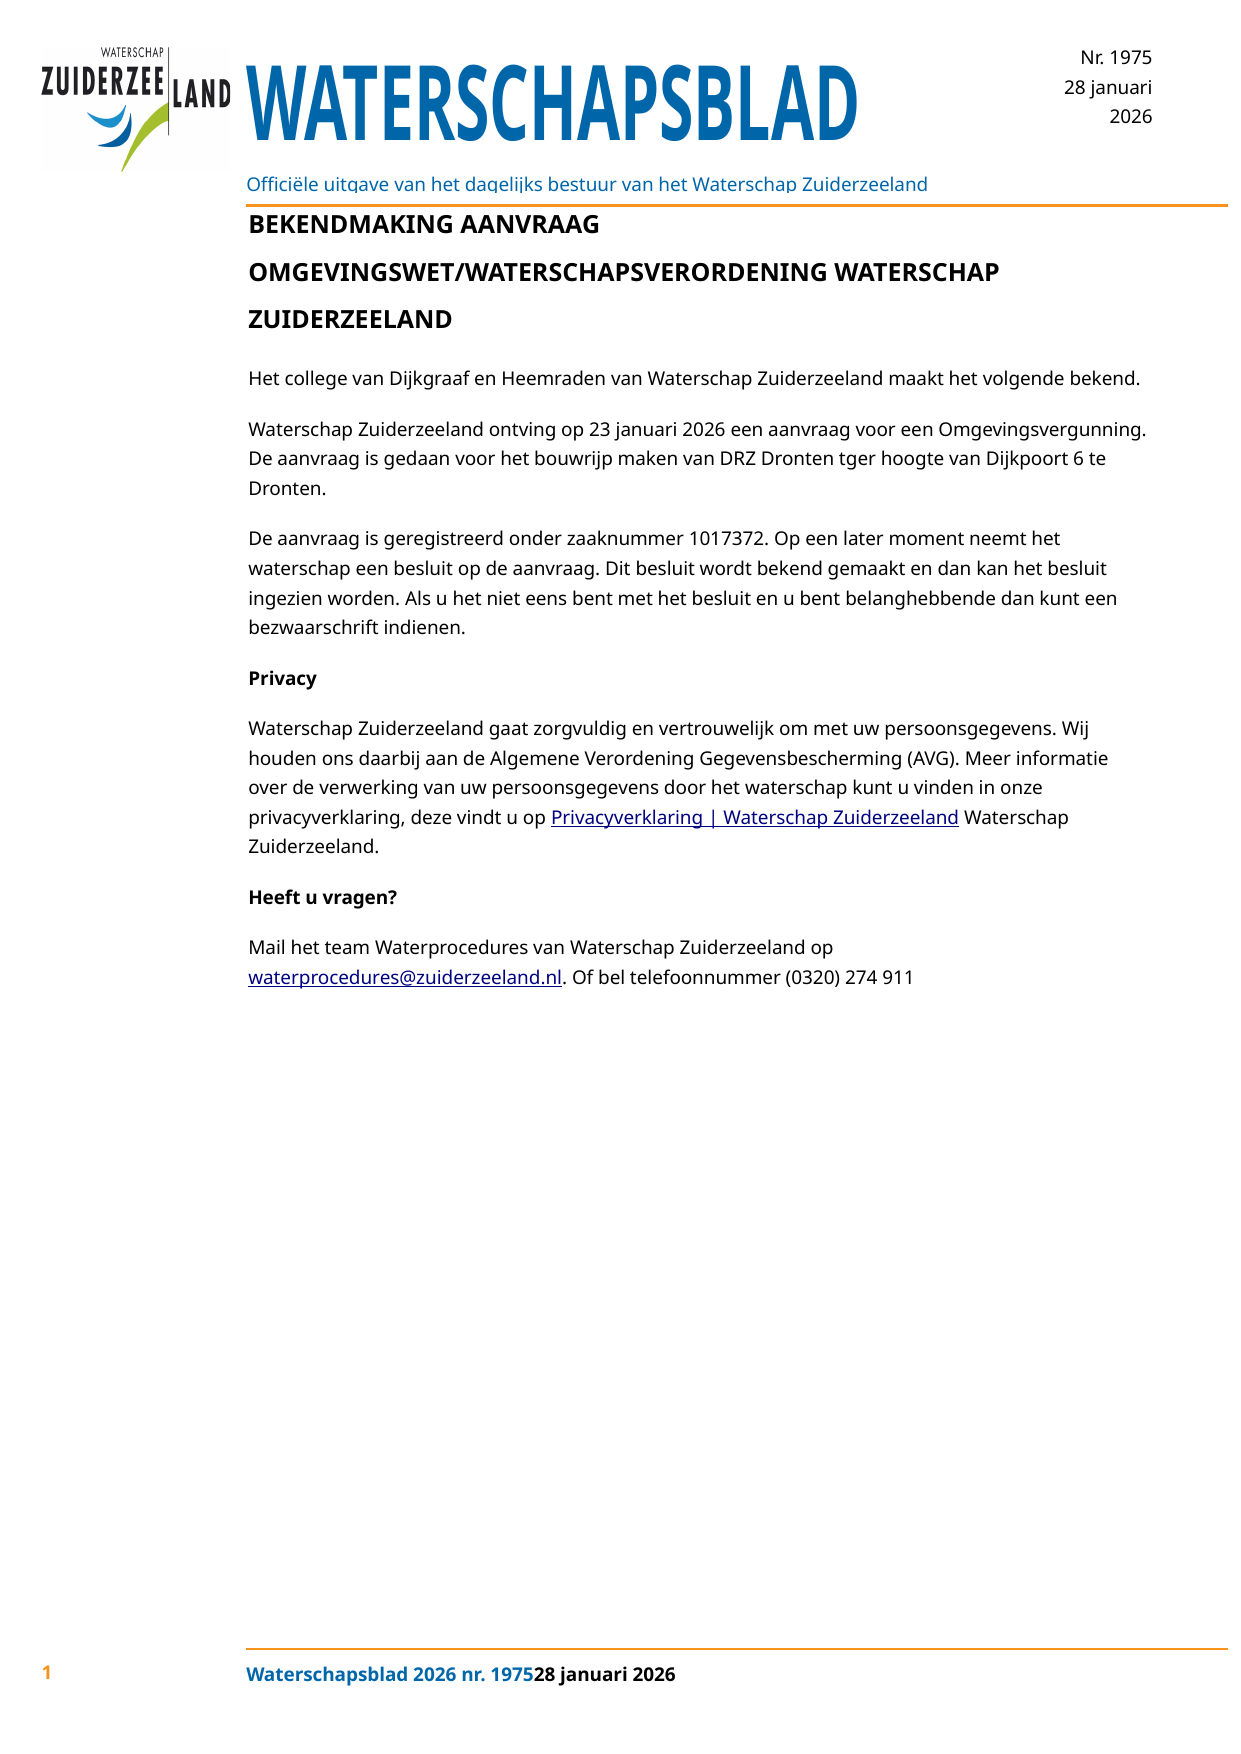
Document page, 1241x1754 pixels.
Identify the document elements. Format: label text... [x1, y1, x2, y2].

text Privacy [248, 665, 1152, 690]
text Heeft u vragen? [248, 884, 1152, 909]
picture [41, 47, 231, 172]
text Waterschap Zuiderzeeland ontving op 23 januari 2026 een aanvraag voor een Omgevingsvergunning. De aanvraag is gedaan voor het bouwrijp maken van DRZ Dronten tger hoogte van Dijkpoort 6 te Dronten. [248, 416, 1152, 501]
text De aanvraag is geregistreerd onder zaaknummer 1017372. Op een later moment neemt het waterschap een besluit op de aanvraag. Dit besluit wordt bekend gemaakt en dan kan het besluit ingezien worden. Als u het niet eens bent met het besluit en u bent belanghebbende dan kunt een bezwaarschrift indienen. [248, 526, 1152, 640]
text Het college van Dijkgraaf en Heemraden van Waterschap Zuiderzeeland maakt het volgende bekend. [248, 366, 1152, 391]
text BEKENDMAKING AANVRAAG OMGEVINGSWET/WATERSCHAPSVERORDENING WATERSCHAP ZUIDERZEELAND [248, 207, 1152, 336]
text Waterschap Zuiderzeeland gaat zorgvuldig en vertrouwelijk om met uw persoonsgegevens. Wij houden ons daarbij aan de Algemene Verordening Gegevensbescherming (AVG). Meer informatie over de verwerking van uw persoonsgegevens door het waterschap kunt u vinden in onze privacyverklaring, deze vindt u op Privacyverklaring | Waterschap Zuiderzeeland Waterschap Zuiderzeeland. [248, 715, 1152, 859]
text Mail het team Waterprocedures van Waterschap Zuiderzeeland op waterprocedures@zuiderzeeland.nl. Of bel telefoonnummer (0320) 274 911 [248, 934, 1152, 989]
